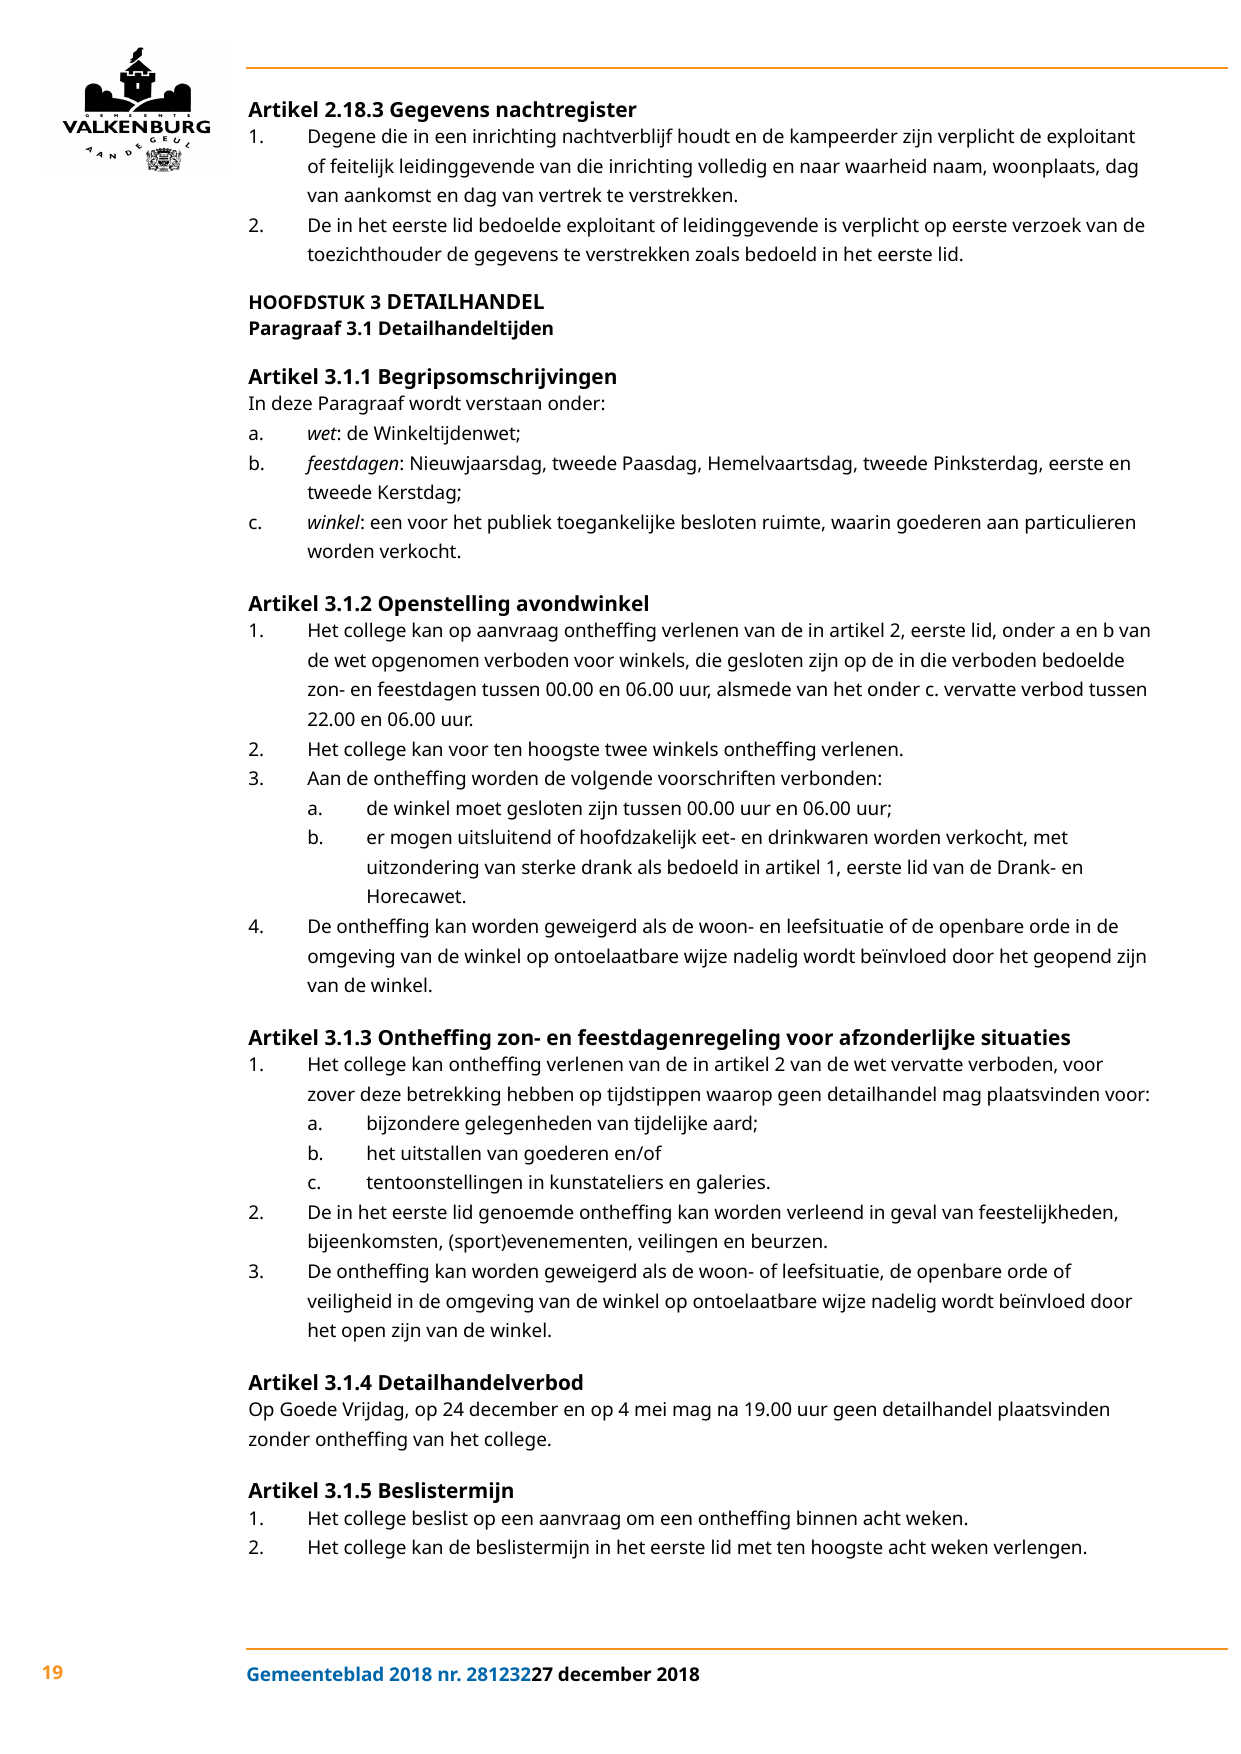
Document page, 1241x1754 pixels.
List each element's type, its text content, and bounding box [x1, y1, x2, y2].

text Artikel 3.1.2 Openstelling avondwinkel [248, 589, 1152, 617]
list De in het eerste lid genoemde ontheffing kan worden verleend in geval van feestelijkheden, bijeenkomsten, (sport)evenementen, veilingen en beurzen. [248, 1199, 1152, 1254]
list Het college kan op aanvraag ontheffing verlenen van de in artikel 2, eerste lid, onder a en b van de wet opgenomen verboden voor winkels, die gesloten zijn op de in die verboden bedoelde zon- en feestdagen tussen 00.00 en 06.00 uur, alsmede van het onder c. vervatte verbod tussen 22.00 en 06.00 uur. [248, 617, 1152, 732]
list feestdagen: Nieuwjaarsdag, tweede Paasdag, Hemelvaartsdag, tweede Pinksterdag, eerste en tweede Kerstdag; [248, 450, 1152, 505]
list winkel: een voor het publiek toegankelijke besloten ruimte, waarin goederen aan particulieren worden verkocht. [248, 509, 1152, 564]
text Artikel 3.1.5 Beslistermijn [248, 1476, 1152, 1505]
text Artikel 3.1.3 Ontheffing zon- en feestdagenregeling voor afzonderlijke situaties [248, 1023, 1152, 1051]
list Degene die in een inrichting nachtverblijf houdt en de kampeerder zijn verplicht de exploitant of feitelijk leidinggevende van die inrichting volledig en naar waarheid naam, woonplaats, dag van aankomst en dag van vertrek te verstrekken. [248, 123, 1152, 208]
list De in het eerste lid bedoelde exploitant of leidinggevende is verplicht op eerste verzoek van de toezichthouder de gegevens te verstrekken zoals bedoeld in het eerste lid. [248, 212, 1152, 267]
list tentoonstellingen in kunstateliers en galeries. [307, 1169, 1152, 1195]
list wet: de Winkeltijdenwet; [248, 420, 1152, 446]
list De ontheffing kan worden geweigerd als de woon- of leefsituatie, de openbare orde of veiligheid in de omgeving van de winkel op ontoelaatbare wijze nadelig wordt beïnvloed door het open zijn van de winkel. [248, 1258, 1152, 1343]
list De ontheffing kan worden geweigerd als de woon- en leefsituatie of de openbare orde in de omgeving van de winkel op ontoelaatbare wijze nadelig wordt beïnvloed door het geopend zijn van de winkel. [248, 913, 1152, 998]
text Artikel 3.1.1 Begripsomschrijvingen [248, 362, 1152, 391]
list Het college kan de beslistermijn in het eerste lid met ten hoogste acht weken verlengen. [248, 1534, 1152, 1560]
list Het college beslist op een aanvraag om een ontheffing binnen acht weken. [248, 1505, 1152, 1531]
text Artikel 2.18.3 Gegevens nachtregister [248, 95, 1152, 123]
text Op Goede Vrijdag, op 24 december en op 4 mei mag na 19.00 uur geen detailhandel plaatsvinden zonder ontheffing van het college. [248, 1396, 1152, 1452]
text HOOFDSTUK 3 DETAILHANDEL [248, 287, 1152, 316]
picture [41, 47, 231, 172]
list het uitstallen van goederen en/of [307, 1140, 1152, 1166]
list Aan de ontheffing worden de volgende voorschriften verbonden: [248, 765, 1152, 791]
list Het college kan voor ten hoogste twee winkels ontheffing verlenen. [248, 736, 1152, 761]
text Artikel 3.1.4 Detailhandelverbod [248, 1368, 1152, 1396]
text Paragraaf 3.1 Detailhandeltijden [248, 316, 1152, 341]
list de winkel moet gesloten zijn tussen 00.00 uur en 06.00 uur; [307, 795, 1152, 821]
list Het college kan ontheffing verlenen van de in artikel 2 van de wet vervatte verboden, voor zover deze betrekking hebben op tijdstippen waarop geen detailhandel mag plaatsvinden voor: [248, 1051, 1152, 1107]
list bijzondere gelegenheden van tijdelijke aard; [307, 1110, 1152, 1136]
list er mogen uitsluitend of hoofdzakelijk eet- en drinkwaren worden verkocht, met uitzondering van sterke drank als bedoeld in artikel 1, eerste lid van de Drank- en Horecawet. [307, 824, 1152, 909]
text In deze Paragraaf wordt verstaan onder: [248, 391, 1152, 416]
